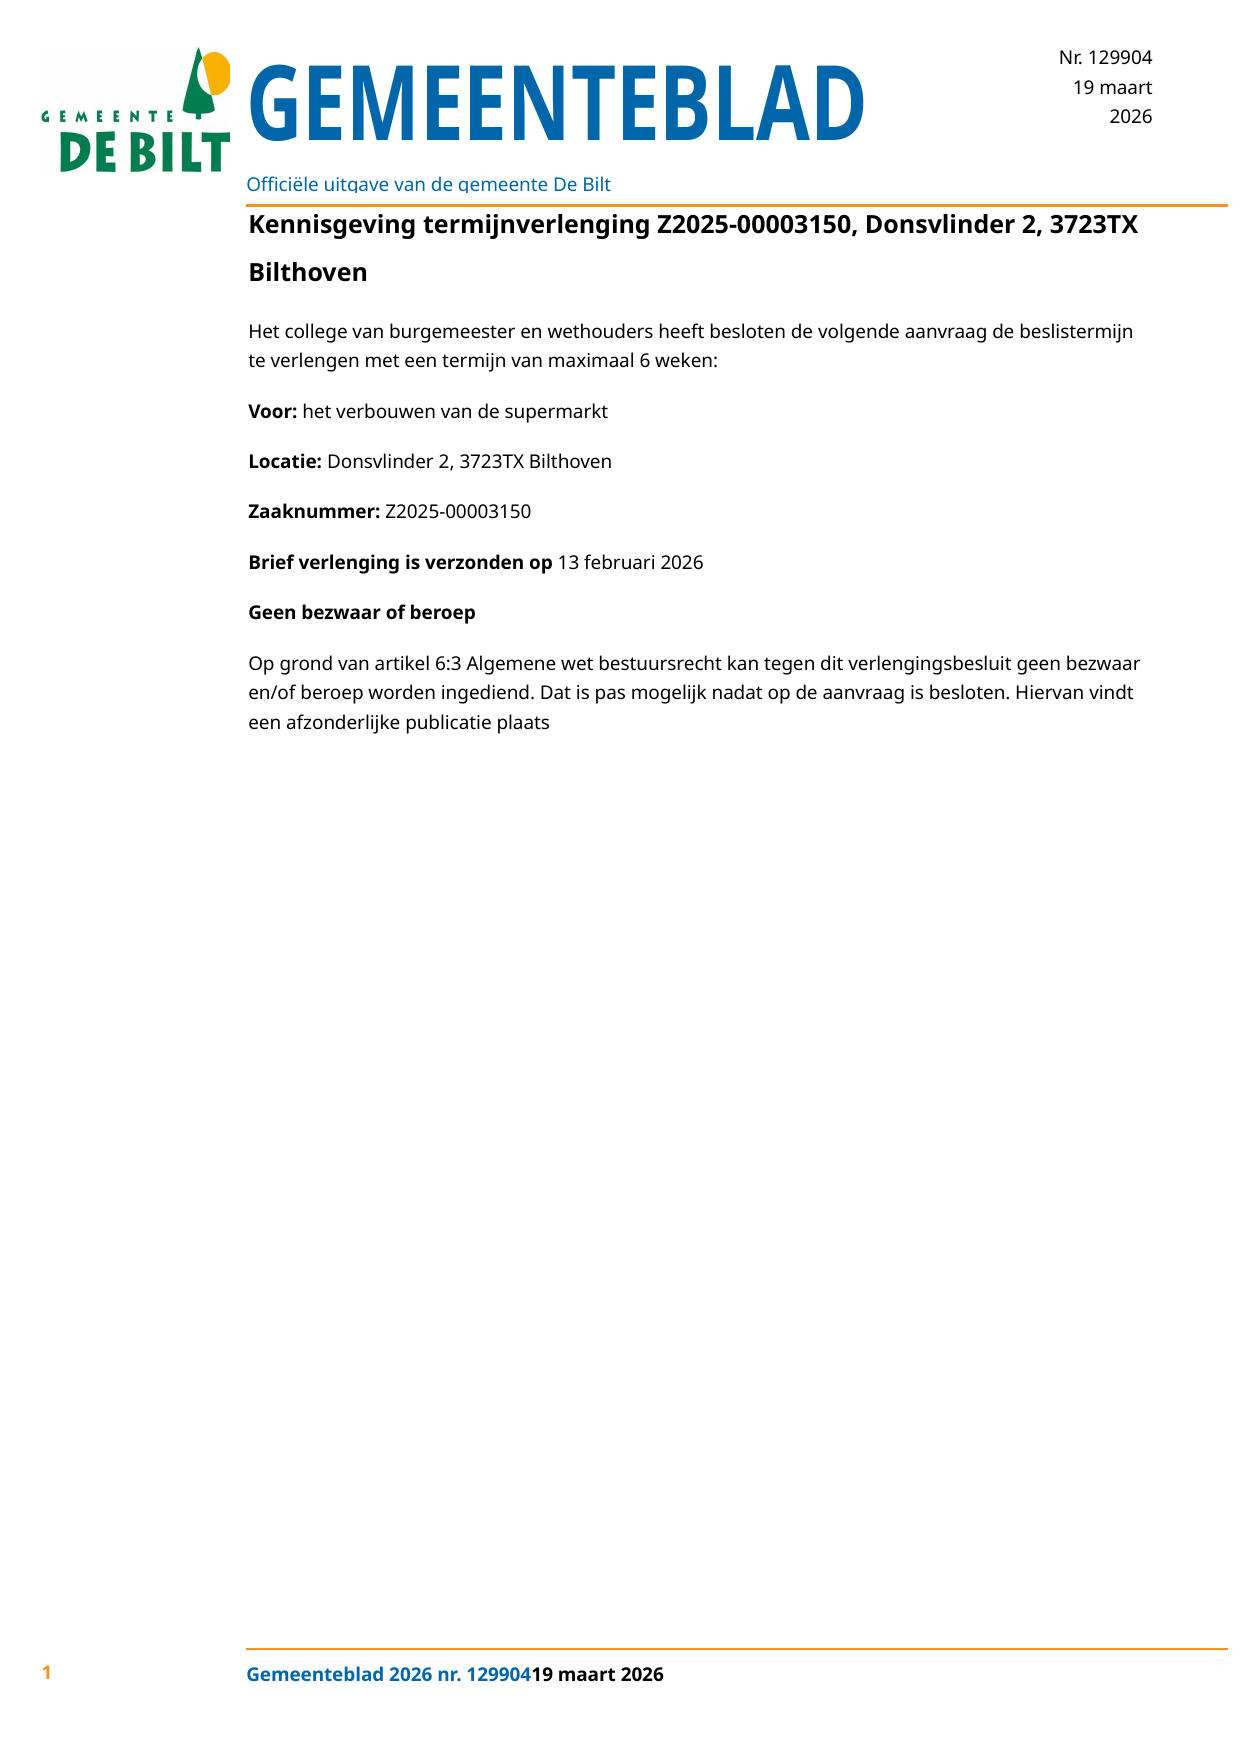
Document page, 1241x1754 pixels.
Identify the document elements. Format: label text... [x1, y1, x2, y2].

text Locatie: Donsvlinder 2, 3723TX Bilthoven [248, 448, 1152, 474]
text Brief verlenging is verzonden op 13 februari 2026 [248, 549, 1152, 575]
text Het college van burgemeester en wethouders heeft besloten de volgende aanvraag de beslistermijn te verlengen met een termijn van maximaal 6 weken: [248, 318, 1152, 373]
picture [41, 47, 231, 172]
text Op grond van artikel 6:3 Algemene wet bestuursrecht kan tegen dit verlengingsbesluit geen bezwaar en/of beroep worden ingediend. Dat is pas mogelijk nadat op de aanvraag is besloten. Hiervan vindt een afzonderlijke publicatie plaats [248, 650, 1152, 735]
text Kennisgeving termijnverlenging Z2025-00003150, Donsvlinder 2, 3723TX Bilthoven [248, 207, 1152, 288]
text Voor: het verbouwen van de supermarkt [248, 398, 1152, 424]
text Zaaknummer: Z2025-00003150 [248, 499, 1152, 524]
text Geen bezwaar of beroep [248, 599, 1152, 625]
